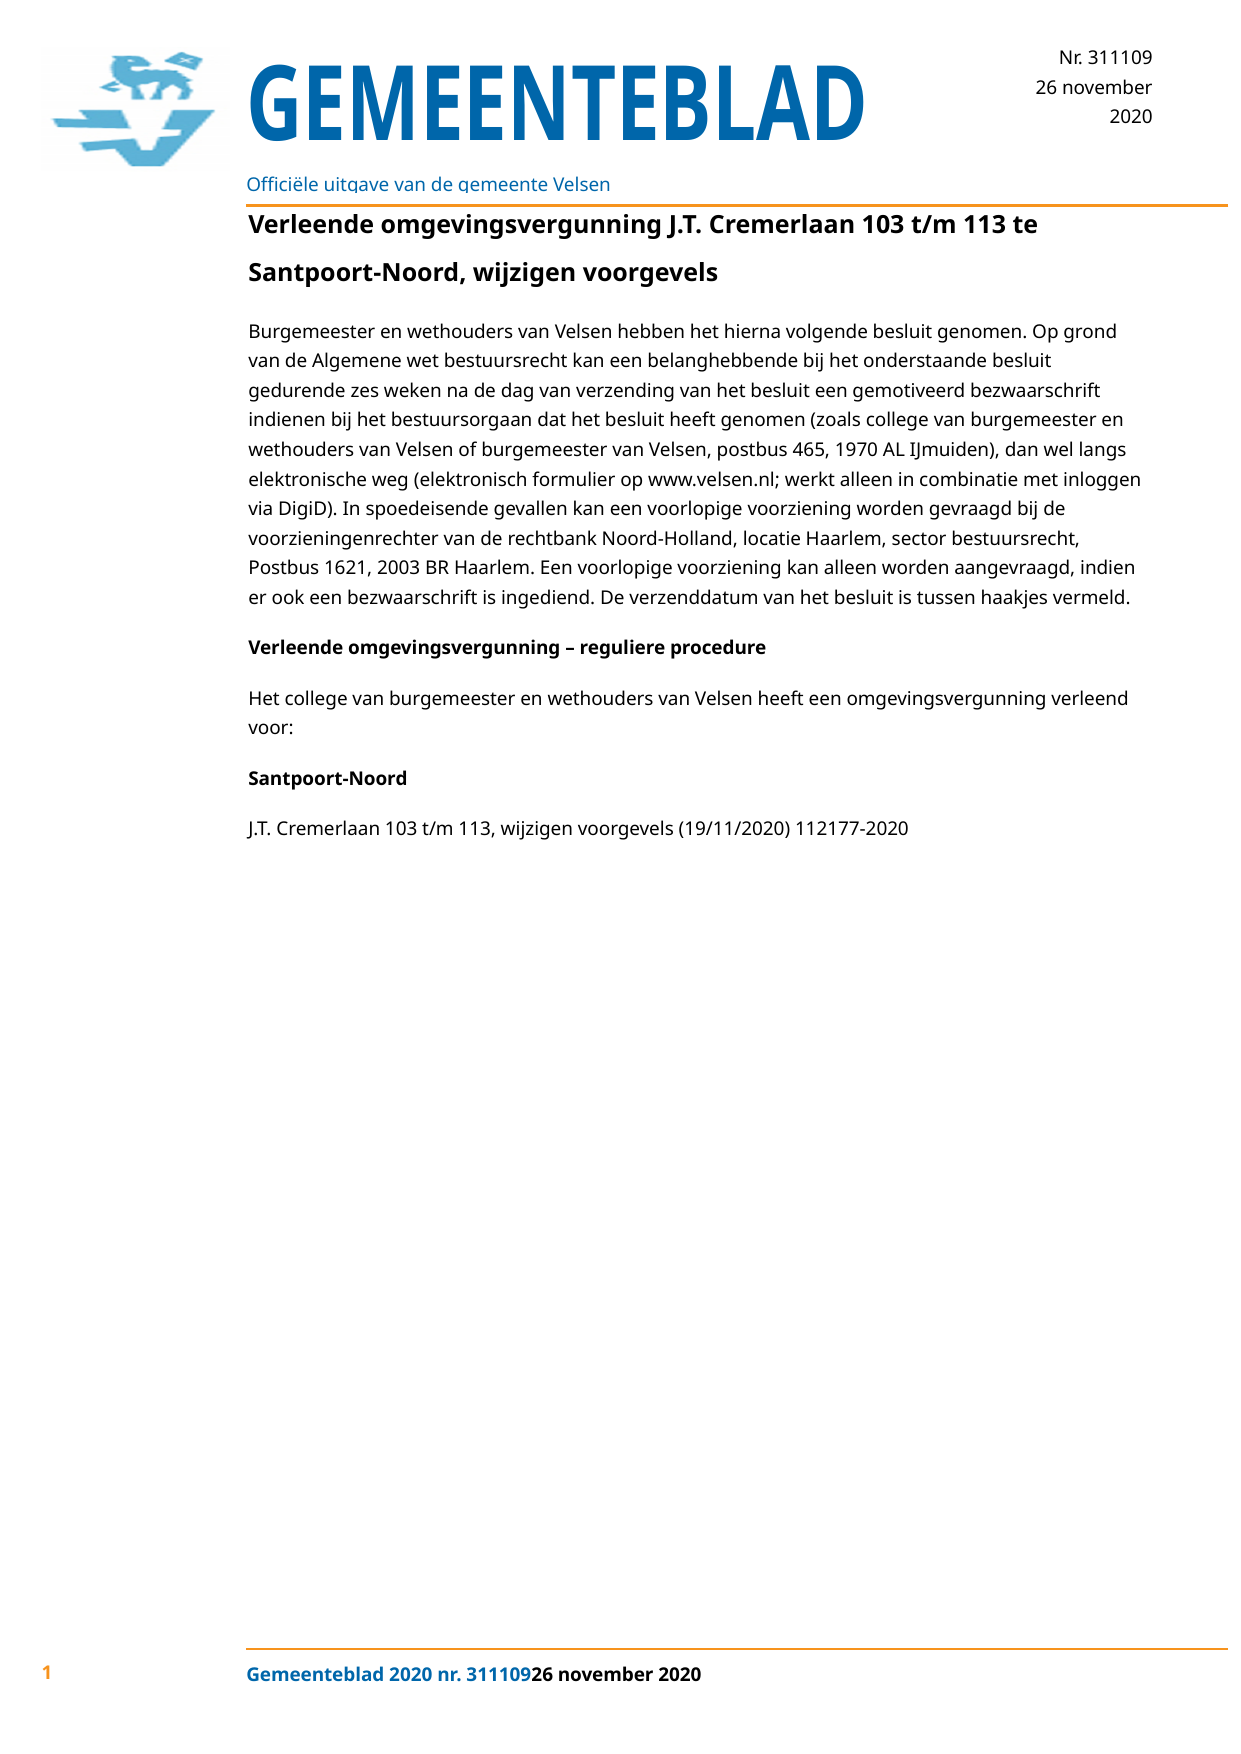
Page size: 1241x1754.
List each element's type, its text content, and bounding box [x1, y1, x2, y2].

text Verleende omgevingsvergunning – reguliere procedure [248, 634, 1152, 660]
text Burgemeester en wethouders van Velsen hebben het hierna volgende besluit genomen. Op grond van de Algemene wet bestuursrecht kan een belanghebbende bij het onderstaande besluit gedurende zes weken na de dag van verzending van het besluit een gemotiveerd bezwaarschrift indienen bij het bestuursorgaan dat het besluit heeft genomen (zoals college van burgemeester en wethouders van Velsen of burgemeester van Velsen, postbus 465, 1970 AL IJmuiden), dan wel langs elektronische weg (elektronisch formulier op www.velsen.nl; werkt alleen in combinatie met inloggen via DigiD). In spoedeisende gevallen kan een voorlopige voorziening worden gevraagd bij de voorzieningenrechter van de rechtbank Noord-Holland, locatie Haarlem, sector bestuursrecht, Postbus 1621, 2003 BR Haarlem. Een voorlopige voorziening kan alleen worden aangevraagd, indien er ook een bezwaarschrift is ingediend. De verzenddatum van het besluit is tussen haakjes vermeld. [248, 318, 1152, 610]
text Santpoort-Noord [248, 765, 1152, 791]
picture [41, 47, 231, 172]
text J.T. Cremerlaan 103 t/m 113, wijzigen voorgevels (19/11/2020) 112177-2020 [248, 815, 1152, 841]
text Het college van burgemeester en wethouders van Velsen heeft een omgevingsvergunning verleend voor: [248, 685, 1152, 740]
text Verleende omgevingsvergunning J.T. Cremerlaan 103 t/m 113 te Santpoort-Noord, wijzigen voorgevels [248, 207, 1152, 288]
